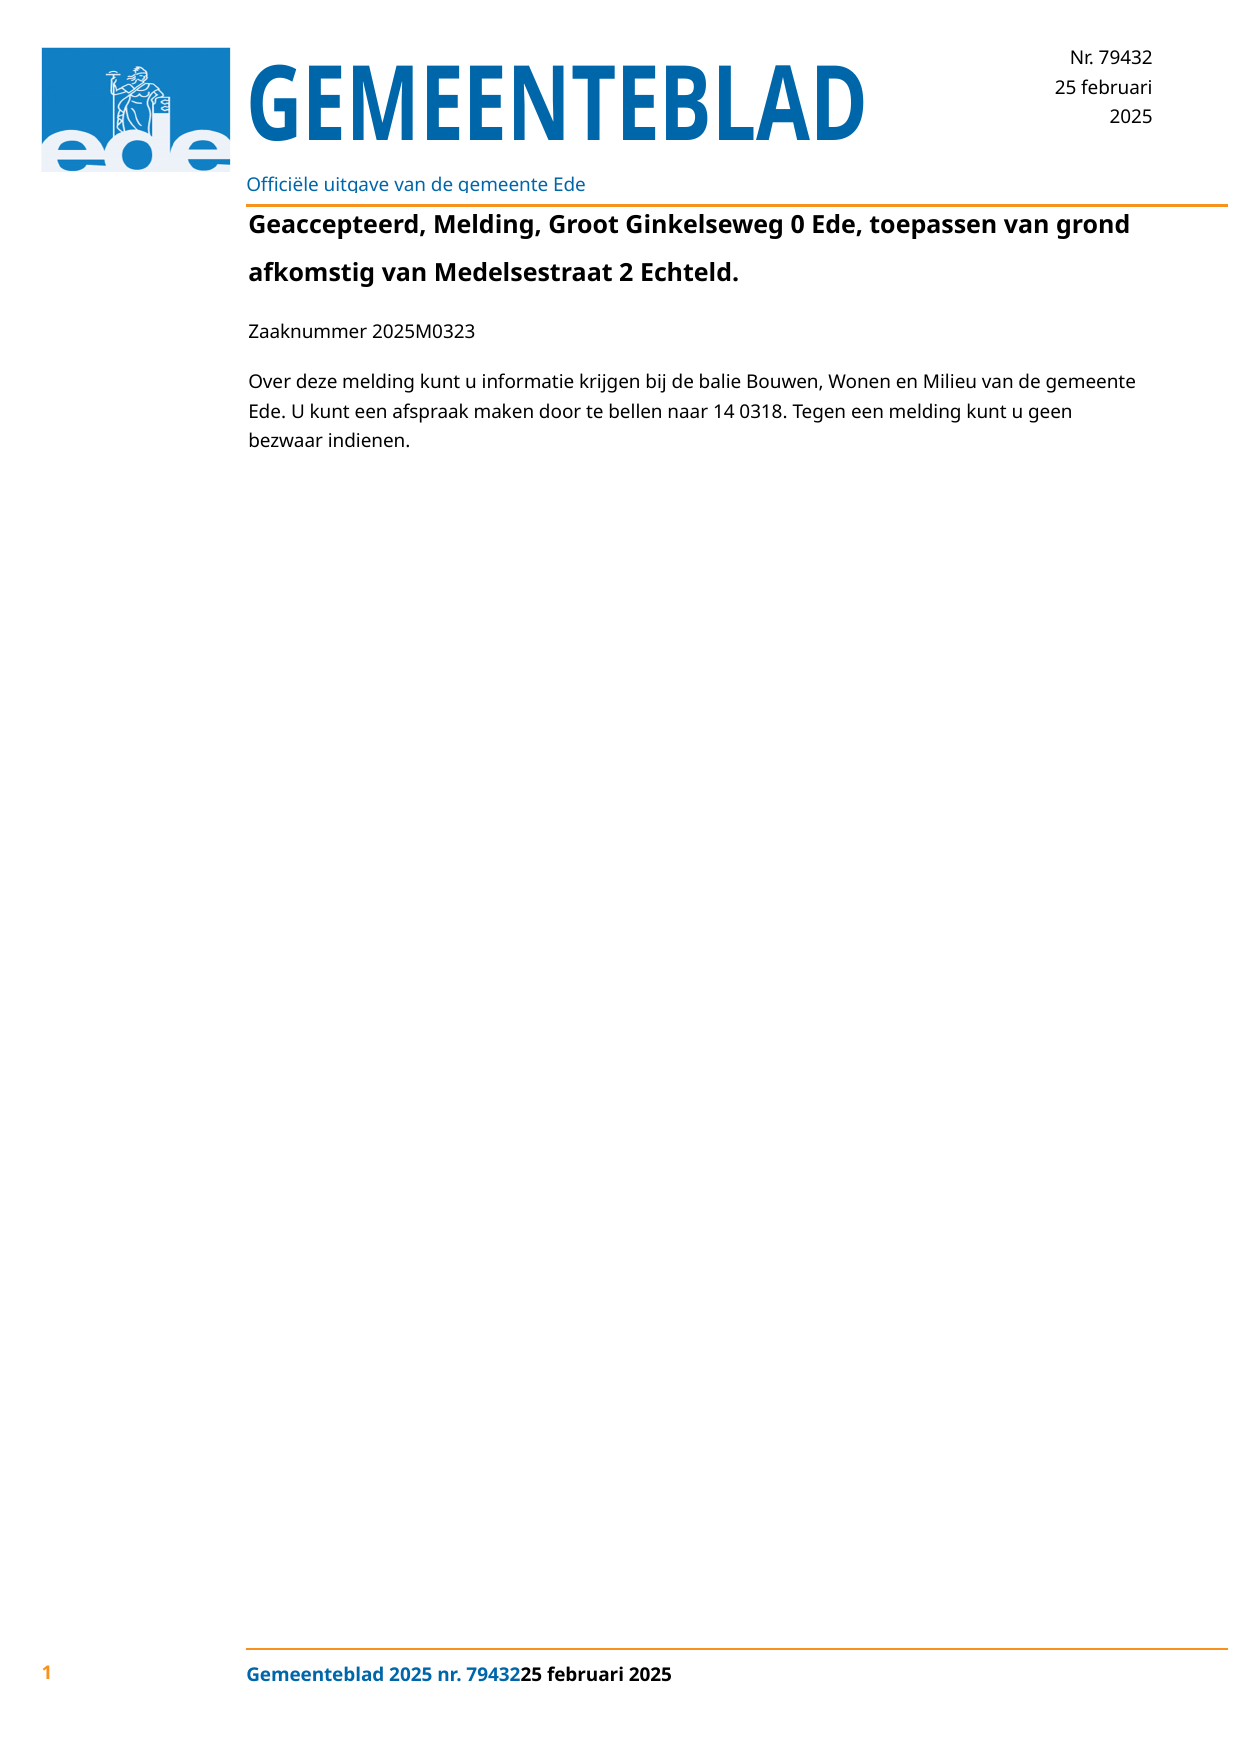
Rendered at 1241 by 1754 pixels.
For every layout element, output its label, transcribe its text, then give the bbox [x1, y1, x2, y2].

text Over deze melding kunt u informatie krijgen bij de balie Bouwen, Wonen en Milieu van de gemeente Ede. U kunt een afspraak maken door te bellen naar 14 0318. Tegen een melding kunt u geen bezwaar indienen. [248, 368, 1152, 453]
text Geaccepteerd, Melding, Groot Ginkelseweg 0 Ede, toepassen van grond afkomstig van Medelsestraat 2 Echteld. [248, 207, 1152, 288]
picture [41, 47, 231, 172]
text Zaaknummer 2025M0323 [248, 318, 1152, 344]
